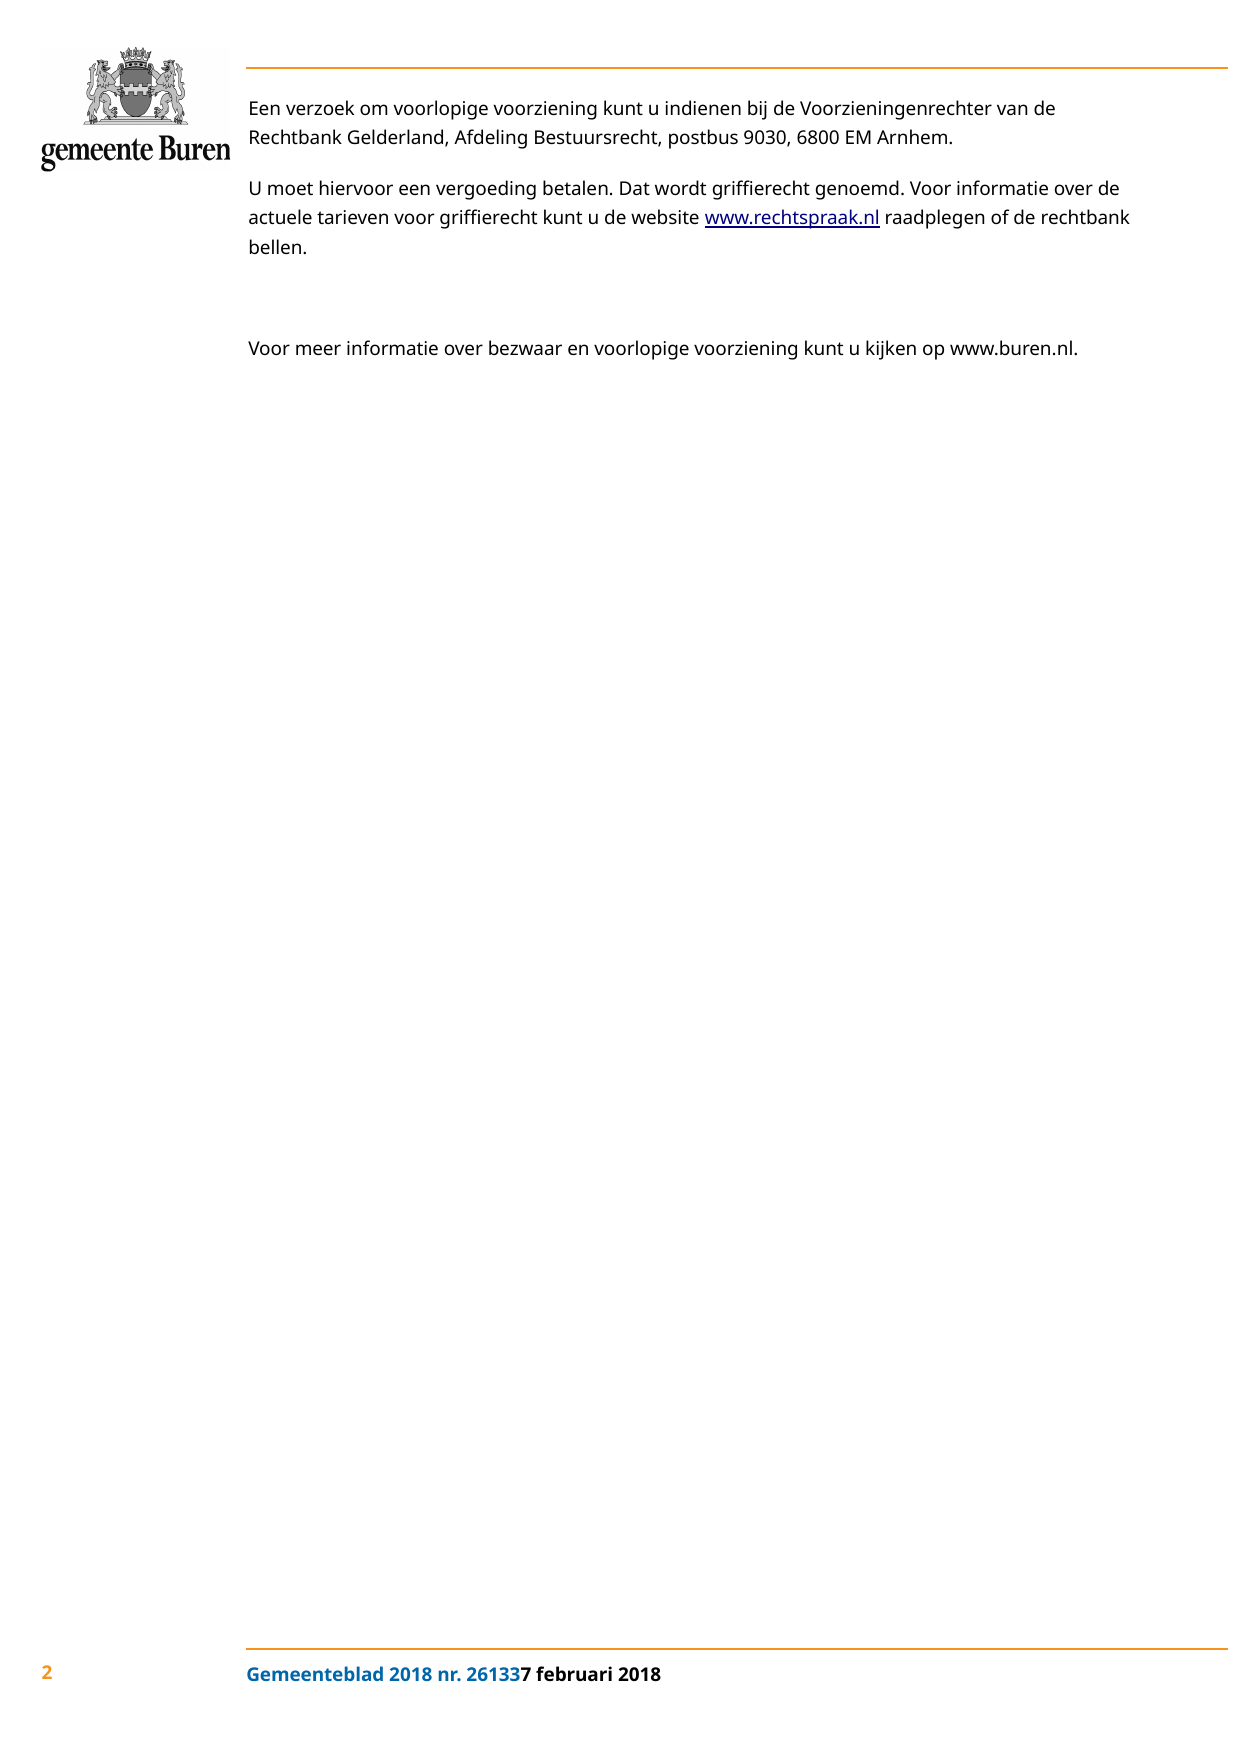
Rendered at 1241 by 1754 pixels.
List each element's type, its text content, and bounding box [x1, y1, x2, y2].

picture [41, 47, 231, 172]
text Een verzoek om voorlopige voorziening kunt u indienen bij de Voorzieningenrechter van de Rechtbank Gelderland, Afdeling Bestuursrecht, postbus 9030, 6800 EM Arnhem. [248, 95, 1152, 150]
text Voor meer informatie over bezwaar en voorlopige voorziening kunt u kijken op www.buren.nl. [248, 335, 1152, 361]
text U moet hiervoor een vergoeding betalen. Dat wordt griffierecht genoemd. Voor informatie over de actuele tarieven voor griffierecht kunt u de website www.rechtspraak.nl raadplegen of de rechtbank bellen. [248, 175, 1152, 260]
